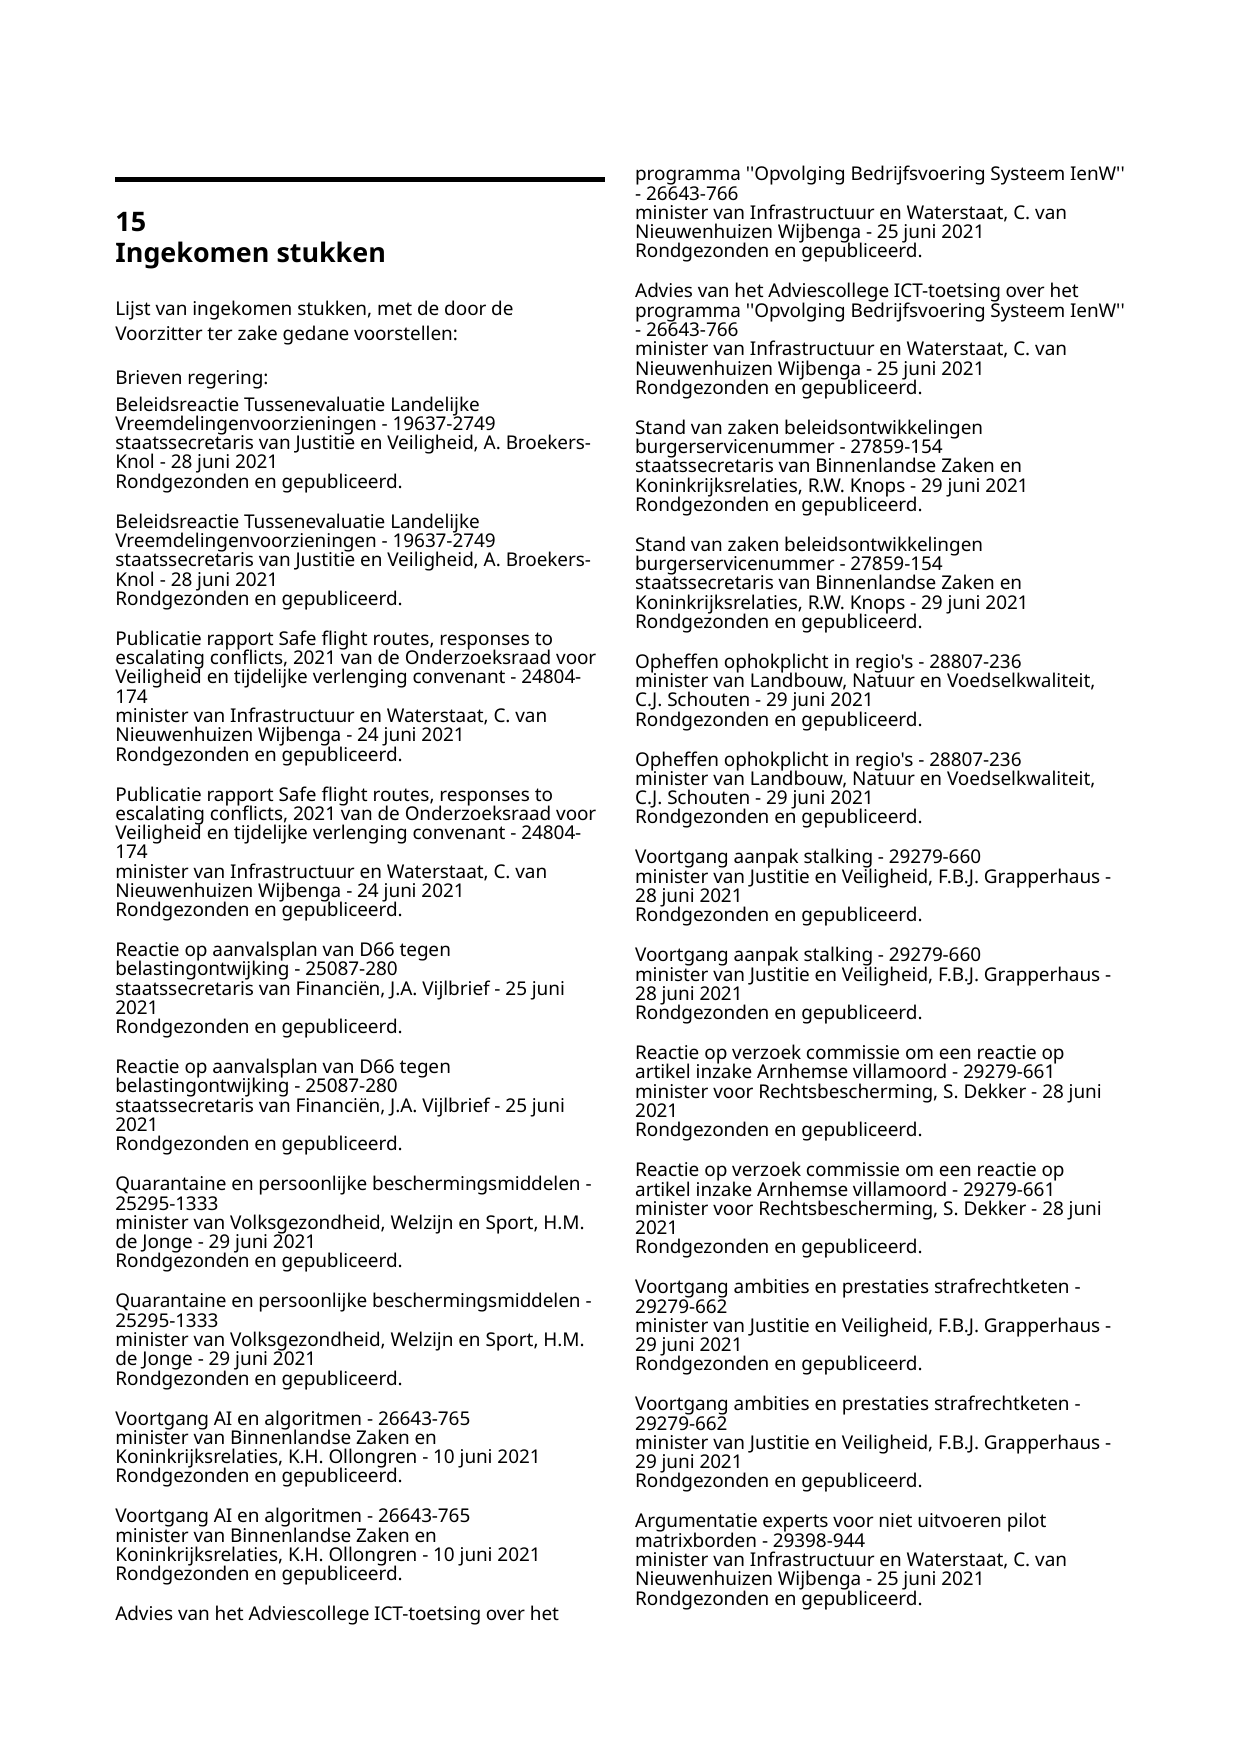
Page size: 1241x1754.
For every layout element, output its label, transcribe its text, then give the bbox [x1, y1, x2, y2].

text Reactie op verzoek commissie om een reactie op artikel inzake Arnhemse villamoord - 29279-661 [635, 1161, 1125, 1200]
text Stand van zaken beleidsontwikkelingen burgerservicenummer - 27859-154 [635, 536, 1125, 574]
text Rondgezonden en gepubliceerd. [115, 590, 605, 609]
text minister van Infrastructuur en Waterstaat, C. van Nieuwenhuizen Wijbenga - 24 juni 2021 [115, 707, 605, 746]
text Brieven regering: [115, 364, 605, 390]
text Rondgezonden en gepubliceerd. [115, 1252, 605, 1272]
text Rondgezonden en gepubliceerd. [115, 1467, 605, 1487]
text Rondgezonden en gepubliceerd. [115, 1018, 605, 1037]
text Rondgezonden en gepubliceerd. [635, 379, 1125, 398]
text minister van Justitie en Veiligheid, F.B.J. Grapperhaus - 28 juni 2021 [635, 868, 1125, 906]
text minister van Infrastructuur en Waterstaat, C. van Nieuwenhuizen Wijbenga - 25 juni 2021 [635, 340, 1125, 379]
text Rondgezonden en gepubliceerd. [635, 1121, 1125, 1141]
text minister van Infrastructuur en Waterstaat, C. van Nieuwenhuizen Wijbenga - 25 juni 2021 [635, 1551, 1125, 1589]
text Voortgang aanpak stalking - 29279-660 [635, 848, 1125, 868]
text Rondgezonden en gepubliceerd. [635, 613, 1125, 632]
text Opheffen ophokplicht in regio's - 28807-236 [635, 653, 1125, 672]
text minister van Justitie en Veiligheid, F.B.J. Grapperhaus - 29 juni 2021 [635, 1434, 1125, 1472]
text Ingekomen stukken [115, 239, 605, 283]
text staatssecretaris van Financiën, J.A. Vijlbrief - 25 juni 2021 [115, 1097, 605, 1135]
text minister van Landbouw, Natuur en Voedselkwaliteit, C.J. Schouten - 29 juni 2021 [635, 672, 1125, 711]
text Rondgezonden en gepubliceerd. [635, 1472, 1125, 1492]
text Opheffen ophokplicht in regio's - 28807-236 [635, 751, 1125, 770]
text programma ''Opvolging Bedrijfsvoering Systeem IenW'' - 26643-766 [635, 165, 1125, 204]
text Rondgezonden en gepubliceerd. [115, 1565, 605, 1584]
text minister van Infrastructuur en Waterstaat, C. van Nieuwenhuizen Wijbenga - 24 juni 2021 [115, 863, 605, 901]
text Rondgezonden en gepubliceerd. [115, 473, 605, 492]
text Stand van zaken beleidsontwikkelingen burgerservicenummer - 27859-154 [635, 419, 1125, 457]
text Argumentatie experts voor niet uitvoeren pilot matrixborden - 29398-944 [635, 1512, 1125, 1551]
text minister van Volksgezondheid, Welzijn en Sport, H.M. de Jonge - 29 juni 2021 [115, 1214, 605, 1252]
text Rondgezonden en gepubliceerd. [635, 1238, 1125, 1258]
text Rondgezonden en gepubliceerd. [635, 1589, 1125, 1609]
text Beleidsreactie Tussenevaluatie Landelijke Vreemdelingenvoorzieningen - 19637-2749 [115, 513, 605, 551]
text Rondgezonden en gepubliceerd. [635, 1004, 1125, 1023]
text Rondgezonden en gepubliceerd. [635, 496, 1125, 515]
text Quarantaine en persoonlijke beschermingsmiddelen - 25295-1333 [115, 1175, 605, 1214]
text minister van Landbouw, Natuur en Voedselkwaliteit, C.J. Schouten - 29 juni 2021 [635, 770, 1125, 808]
text Voortgang ambities en prestaties strafrechtketen - 29279-662 [635, 1395, 1125, 1434]
text minister van Infrastructuur en Waterstaat, C. van Nieuwenhuizen Wijbenga - 25 juni 2021 [635, 204, 1125, 242]
text staatssecretaris van Justitie en Veiligheid, A. Broekers-Knol - 28 juni 2021 [115, 551, 605, 590]
text Publicatie rapport Safe flight routes, responses to escalating conflicts, 2021 van de Onderzoeksraad voor Veiligheid en tijdelijke verlenging convenant - 24804-174 [115, 786, 605, 863]
text Rondgezonden en gepubliceerd. [115, 901, 605, 920]
text Rondgezonden en gepubliceerd. [635, 906, 1125, 926]
text Beleidsreactie Tussenevaluatie Landelijke Vreemdelingenvoorzieningen - 19637-2749 [115, 396, 605, 434]
text Voortgang AI en algoritmen - 26643-765 [115, 1409, 605, 1429]
text Rondgezonden en gepubliceerd. [635, 711, 1125, 730]
text Rondgezonden en gepubliceerd. [115, 1369, 605, 1389]
text Voortgang aanpak stalking - 29279-660 [635, 946, 1125, 966]
text minister van Binnenlandse Zaken en Koninkrijksrelaties, K.H. Ollongren - 10 juni 2021 [115, 1429, 605, 1467]
text Rondgezonden en gepubliceerd. [635, 808, 1125, 828]
text staatssecretaris van Financiën, J.A. Vijlbrief - 25 juni 2021 [115, 980, 605, 1018]
text Voortgang AI en algoritmen - 26643-765 [115, 1507, 605, 1527]
text minister van Binnenlandse Zaken en Koninkrijksrelaties, K.H. Ollongren - 10 juni 2021 [115, 1527, 605, 1565]
text minister van Justitie en Veiligheid, F.B.J. Grapperhaus - 28 juni 2021 [635, 966, 1125, 1004]
text Rondgezonden en gepubliceerd. [115, 1135, 605, 1154]
text minister voor Rechtsbescherming, S. Dekker - 28 juni 2021 [635, 1200, 1125, 1238]
text minister van Volksgezondheid, Welzijn en Sport, H.M. de Jonge - 29 juni 2021 [115, 1331, 605, 1369]
text Reactie op verzoek commissie om een reactie op artikel inzake Arnhemse villamoord - 29279-661 [635, 1044, 1125, 1083]
text Reactie op aanvalsplan van D66 tegen belastingontwijking - 25087-280 [115, 941, 605, 980]
text minister voor Rechtsbescherming, S. Dekker - 28 juni 2021 [635, 1083, 1125, 1121]
text staatssecretaris van Binnenlandse Zaken en Koninkrijksrelaties, R.W. Knops - 29 juni 2021 [635, 574, 1125, 613]
text staatssecretaris van Binnenlandse Zaken en Koninkrijksrelaties, R.W. Knops - 29 juni 2021 [635, 457, 1125, 496]
text Quarantaine en persoonlijke beschermingsmiddelen - 25295-1333 [115, 1292, 605, 1331]
text staatssecretaris van Justitie en Veiligheid, A. Broekers-Knol - 28 juni 2021 [115, 434, 605, 473]
text minister van Justitie en Veiligheid, F.B.J. Grapperhaus - 29 juni 2021 [635, 1317, 1125, 1355]
text Voortgang ambities en prestaties strafrechtketen - 29279-662 [635, 1278, 1125, 1317]
text 15 [115, 203, 605, 239]
text Rondgezonden en gepubliceerd. [635, 242, 1125, 262]
text Rondgezonden en gepubliceerd. [115, 746, 605, 765]
text Rondgezonden en gepubliceerd. [635, 1355, 1125, 1375]
text Reactie op aanvalsplan van D66 tegen belastingontwijking - 25087-280 [115, 1058, 605, 1097]
text Advies van het Adviescollege ICT-toetsing over het [115, 1605, 605, 1624]
text Lijst van ingekomen stukken, met de door de Voorzitter ter zake gedane voorstellen: [115, 295, 605, 346]
text Advies van het Adviescollege ICT-toetsing over het programma ''Opvolging Bedrijfsvoering Systeem IenW'' - 26643-766 [635, 282, 1125, 340]
text Publicatie rapport Safe flight routes, responses to escalating conflicts, 2021 van de Onderzoeksraad voor Veiligheid en tijdelijke verlenging convenant - 24804-174 [115, 630, 605, 707]
